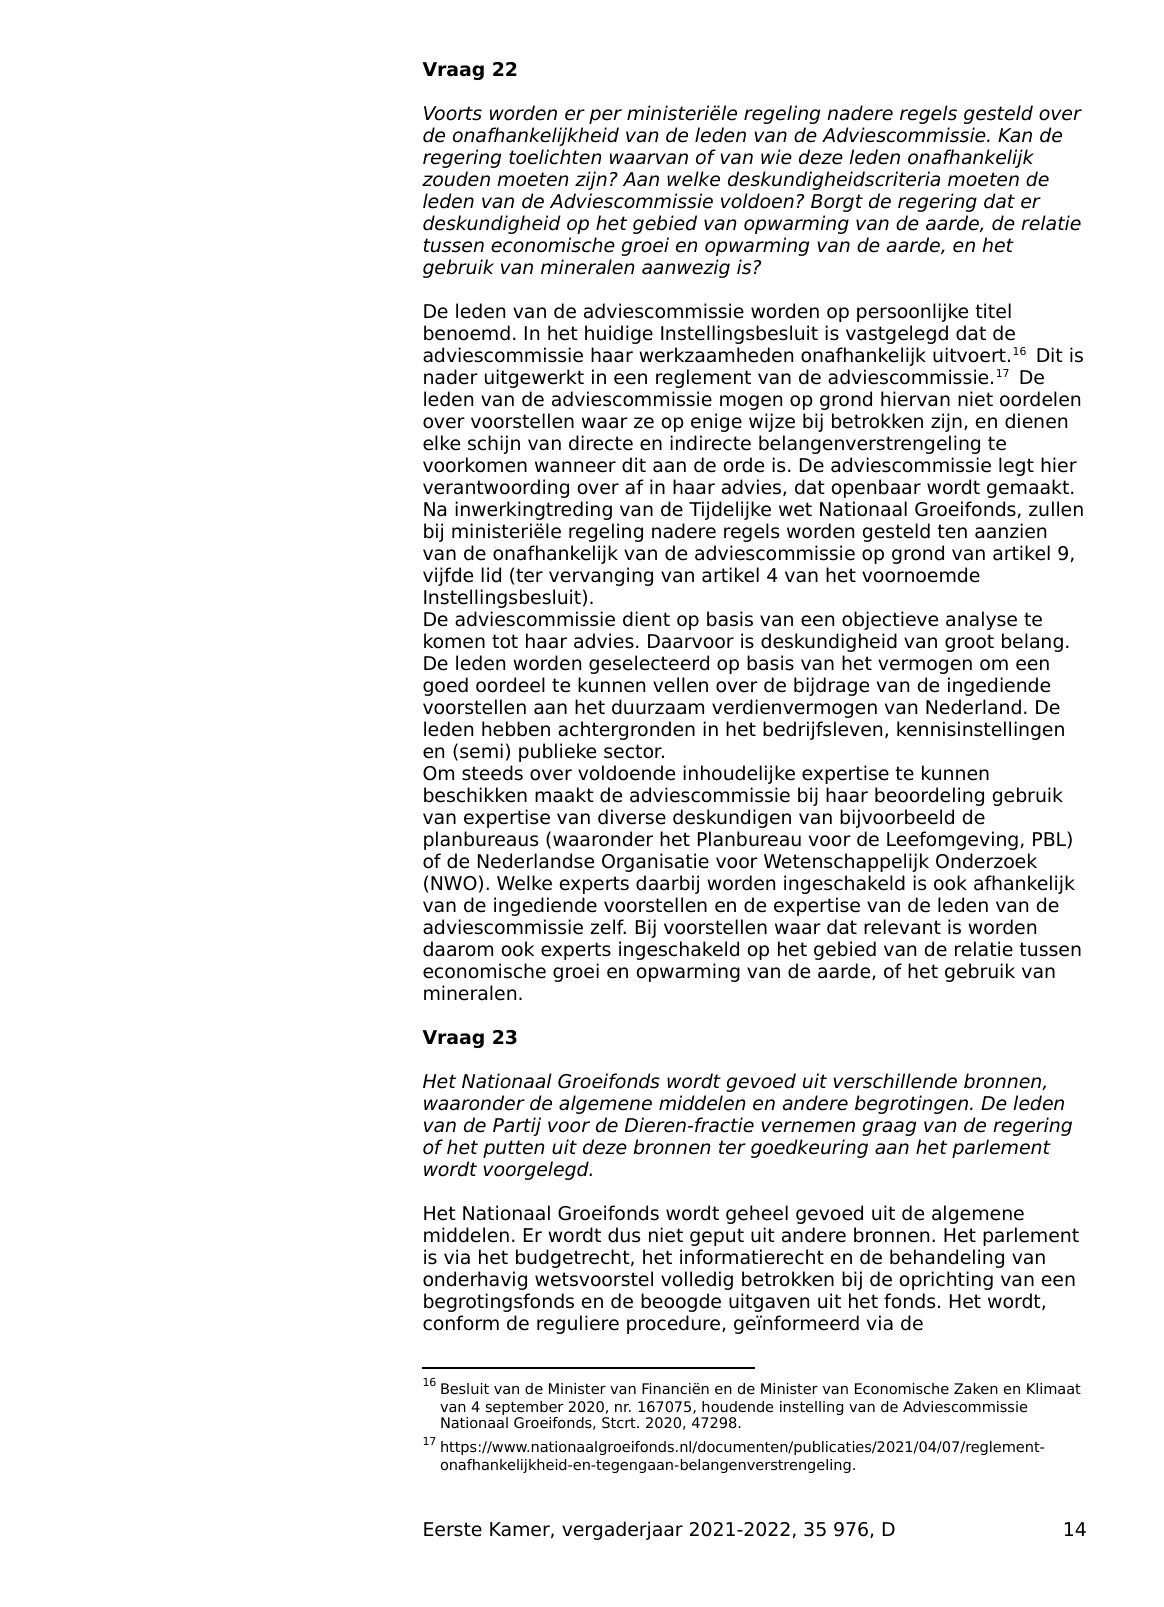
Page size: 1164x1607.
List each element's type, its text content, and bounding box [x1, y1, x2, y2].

text De leden van de adviescommissie worden op persoonlijke titel benoemd. In het huidige Instellingsbesluit is vastgelegd dat de adviescommissie haar werkzaamheden onafhankelijk uitvoert. Dit is nader uitgewerkt in een reglement van de adviescommissie. De leden van de adviescommissie mogen op grond hiervan niet oordelen over voorstellen waar ze op enige wijze bij betrokken zijn, en dienen elke schijn van directe en indirecte belangenverstrengeling te voorkomen wanneer dit aan de orde is. De adviescommissie legt hier verantwoording over af in haar advies, dat openbaar wordt gemaakt. Na inwerkingtreding van de Tijdelijke wet Nationaal Groeifonds, zullen bij ministeriële regeling nadere regels worden gesteld ten aanzien van de onafhankelijk van de adviescommissie op grond van artikel 9, vijfde lid (ter vervanging van artikel 4 van het voornoemde Instellingsbesluit). [422, 301, 1087, 609]
text Voorts worden er per ministeriële regeling nadere regels gesteld over de onafhankelijkheid van de leden van de Adviescommissie. Kan de regering toelichten waarvan of van wie deze leden onafhankelijk zouden moeten zijn? Aan welke deskundigheidscriteria moeten de leden van de Adviescommissie voldoen? Borgt de regering dat er deskundigheid op het gebied van opwarming van de aarde, de relatie tussen economische groei en opwarming van de aarde, en het gebruik van mineralen aanwezig is? [422, 103, 1087, 279]
text Om steeds over voldoende inhoudelijke expertise te kunnen beschikken maakt de adviescommissie bij haar beoordeling gebruik van expertise van diverse deskundigen van bijvoorbeeld de planbureaus (waaronder het Planbureau voor de Leefomgeving, PBL) of de Nederlandse Organisatie voor Wetenschappelijk Onderzoek (NWO). Welke experts daarbij worden ingeschakeld is ook afhankelijk van de ingediende voorstellen en de expertise van de leden van de adviescommissie zelf. Bij voorstellen waar dat relevant is worden daarom ook experts ingeschakeld op het gebied van de relatie tussen economische groei en opwarming van de aarde, of het gebruik van mineralen. [422, 763, 1087, 1004]
text https://www.nationaalgroeifonds.nl/documenten/publicaties/2021/04/07/reglement-onafhankelijkheid-en-tegengaan-belangenverstrengeling. [422, 1435, 1087, 1474]
text Het Nationaal Groeifonds wordt geheel gevoed uit de algemene middelen. Er wordt dus niet geput uit andere bronnen. Het parlement is via het budgetrecht, het informatierecht en de behandeling van onderhavig wetsvoorstel volledig betrokken bij de oprichting van een begrotingsfonds en de beoogde uitgaven uit het fonds. Het wordt, conform de reguliere procedure, geïnformeerd via de [422, 1203, 1087, 1335]
text Besluit van de Minister van Financiën en de Minister van Economische Zaken en Klimaat van 4 september 2020, nr. 167075, houdende instelling van de Adviescommissie Nationaal Groeifonds, Stcrt. 2020, 47298. [422, 1377, 1087, 1432]
subtitle Vraag 22 [422, 59, 1087, 81]
text De adviescommissie dient op basis van een objectieve analyse te komen tot haar advies. Daarvoor is deskundigheid van groot belang. De leden worden geselecteerd op basis van het vermogen om een goed oordeel te kunnen vellen over de bijdrage van de ingediende voorstellen aan het duurzaam verdienvermogen van Nederland. De leden hebben achtergronden in het bedrijfsleven, kennisinstellingen en (semi) publieke sector. [422, 609, 1087, 763]
text Het Nationaal Groeifonds wordt gevoed uit verschillende bronnen, waaronder de algemene middelen en andere begrotingen. De leden van de Partij voor de Dieren-fractie vernemen graag van de regering of het putten uit deze bronnen ter goedkeuring aan het parlement wordt voorgelegd. [422, 1071, 1087, 1181]
subtitle Vraag 23 [422, 1027, 1087, 1049]
